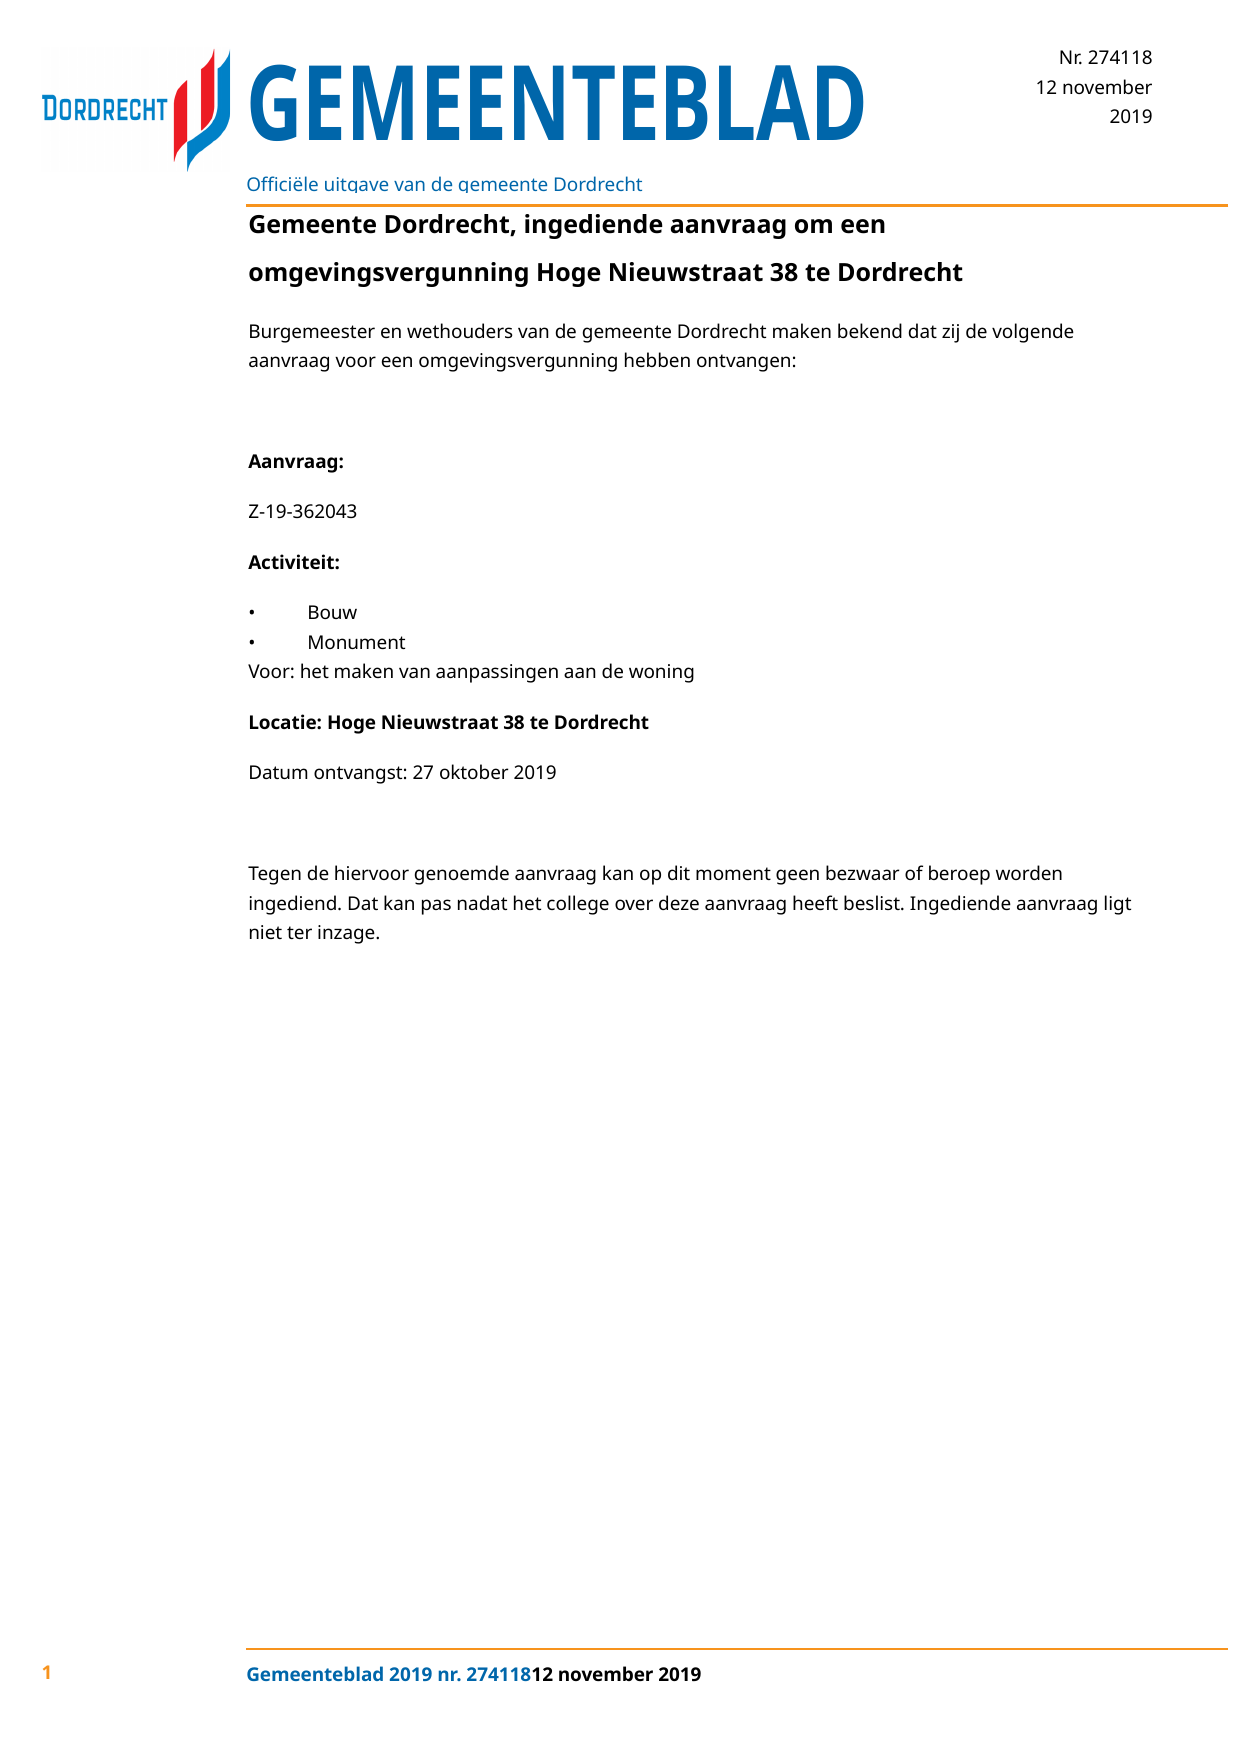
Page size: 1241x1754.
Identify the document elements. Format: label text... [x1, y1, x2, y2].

text Activiteit: [248, 549, 1152, 575]
list Monument [248, 629, 1152, 655]
text Voor: het maken van aanpassingen aan de woning [248, 659, 1152, 684]
text Aanvraag: [248, 448, 1152, 474]
text Tegen de hiervoor genoemde aanvraag kan op dit moment geen bezwaar of beroep worden ingediend. Dat kan pas nadat het college over deze aanvraag heeft beslist. Ingediende aanvraag ligt niet ter inzage. [248, 860, 1152, 945]
text Locatie: Hoge Nieuwstraat 38 te Dordrecht [248, 709, 1152, 735]
list Bouw [248, 599, 1152, 625]
text Burgemeester en wethouders van de gemeente Dordrecht maken bekend dat zij de volgende aanvraag voor een omgevingsvergunning hebben ontvangen: [248, 318, 1152, 373]
text Gemeente Dordrecht, ingediende aanvraag om een omgevingsvergunning Hoge Nieuwstraat 38 te Dordrecht [248, 207, 1152, 288]
text Datum ontvangst: 27 oktober 2019 [248, 759, 1152, 785]
text Z-19-362043 [248, 499, 1152, 524]
picture [41, 47, 231, 172]
